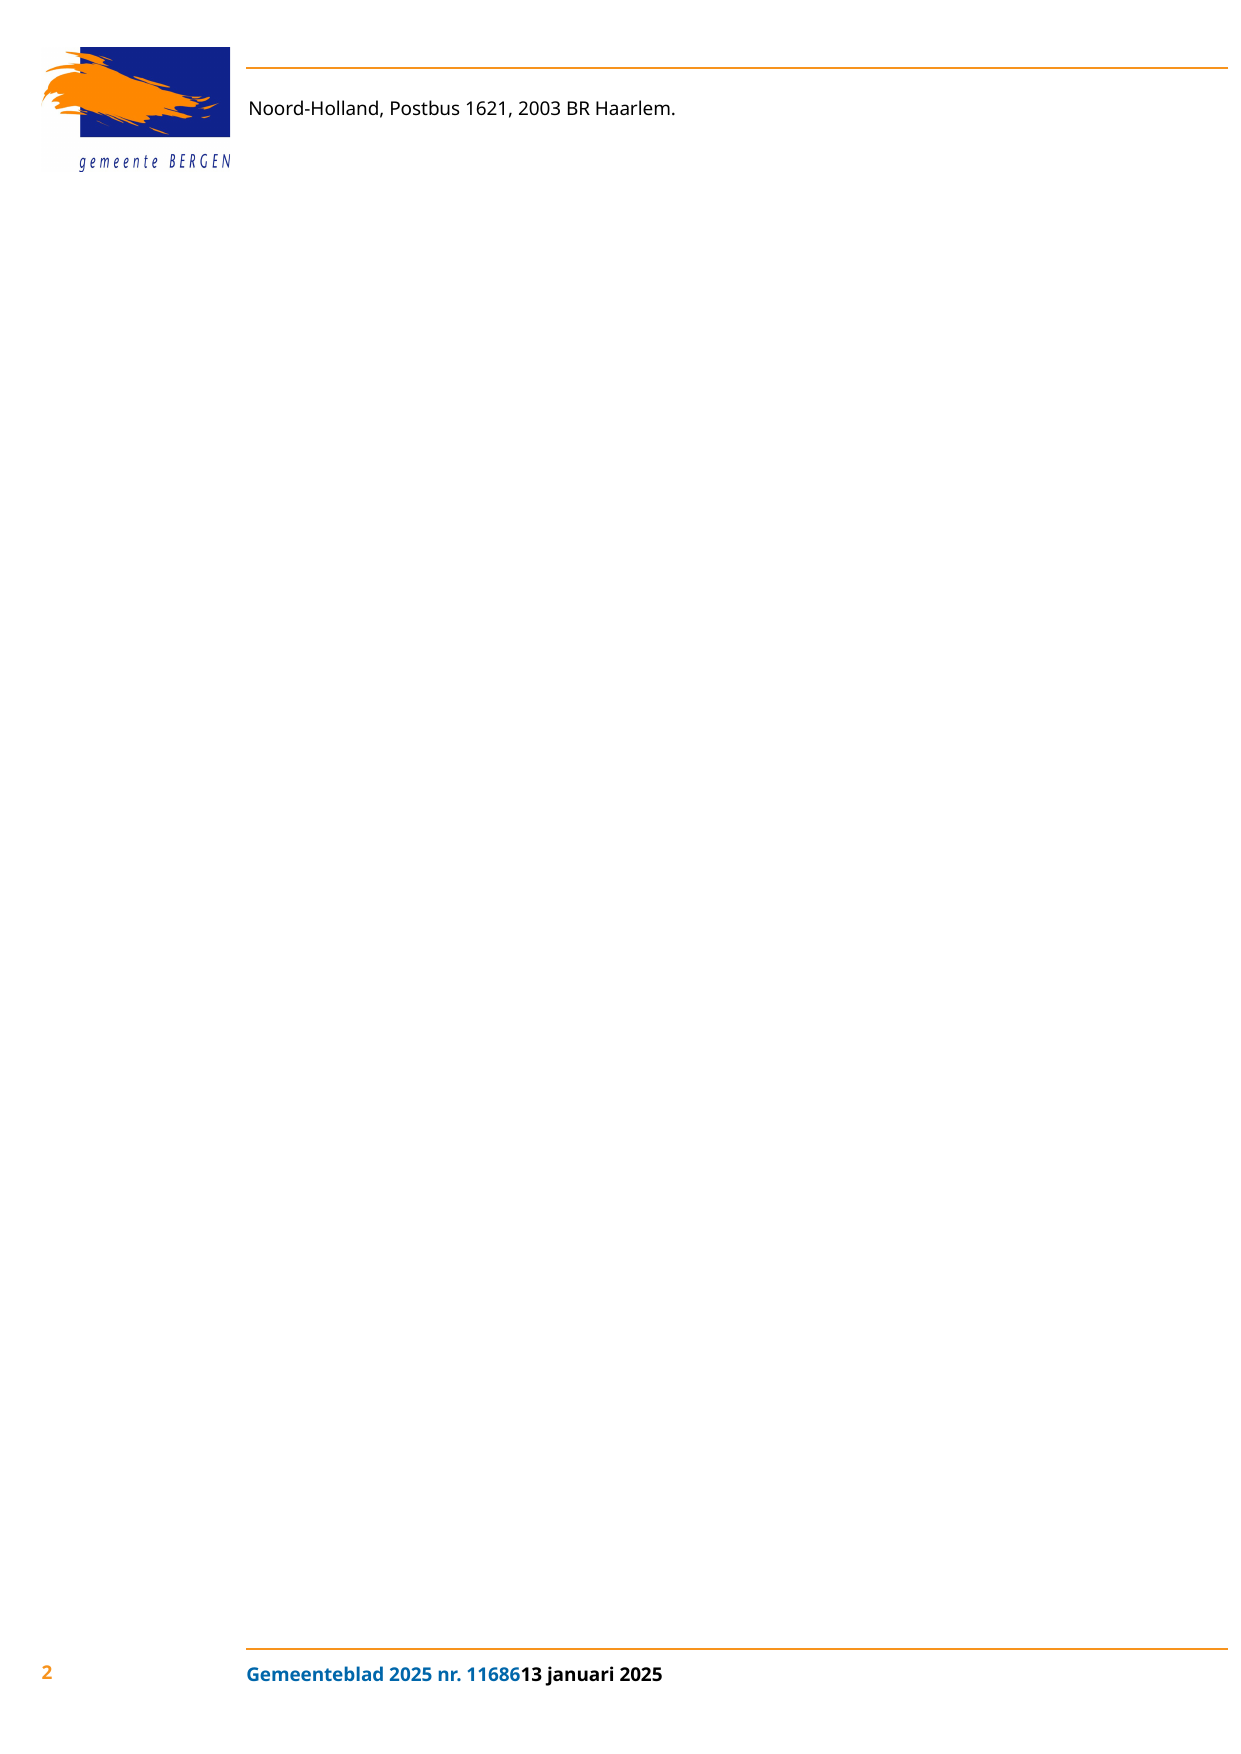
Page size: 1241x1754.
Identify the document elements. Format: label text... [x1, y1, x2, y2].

text Noord-Holland, Postbus 1621, 2003 BR Haarlem. [248, 95, 1152, 121]
picture [41, 47, 231, 172]
